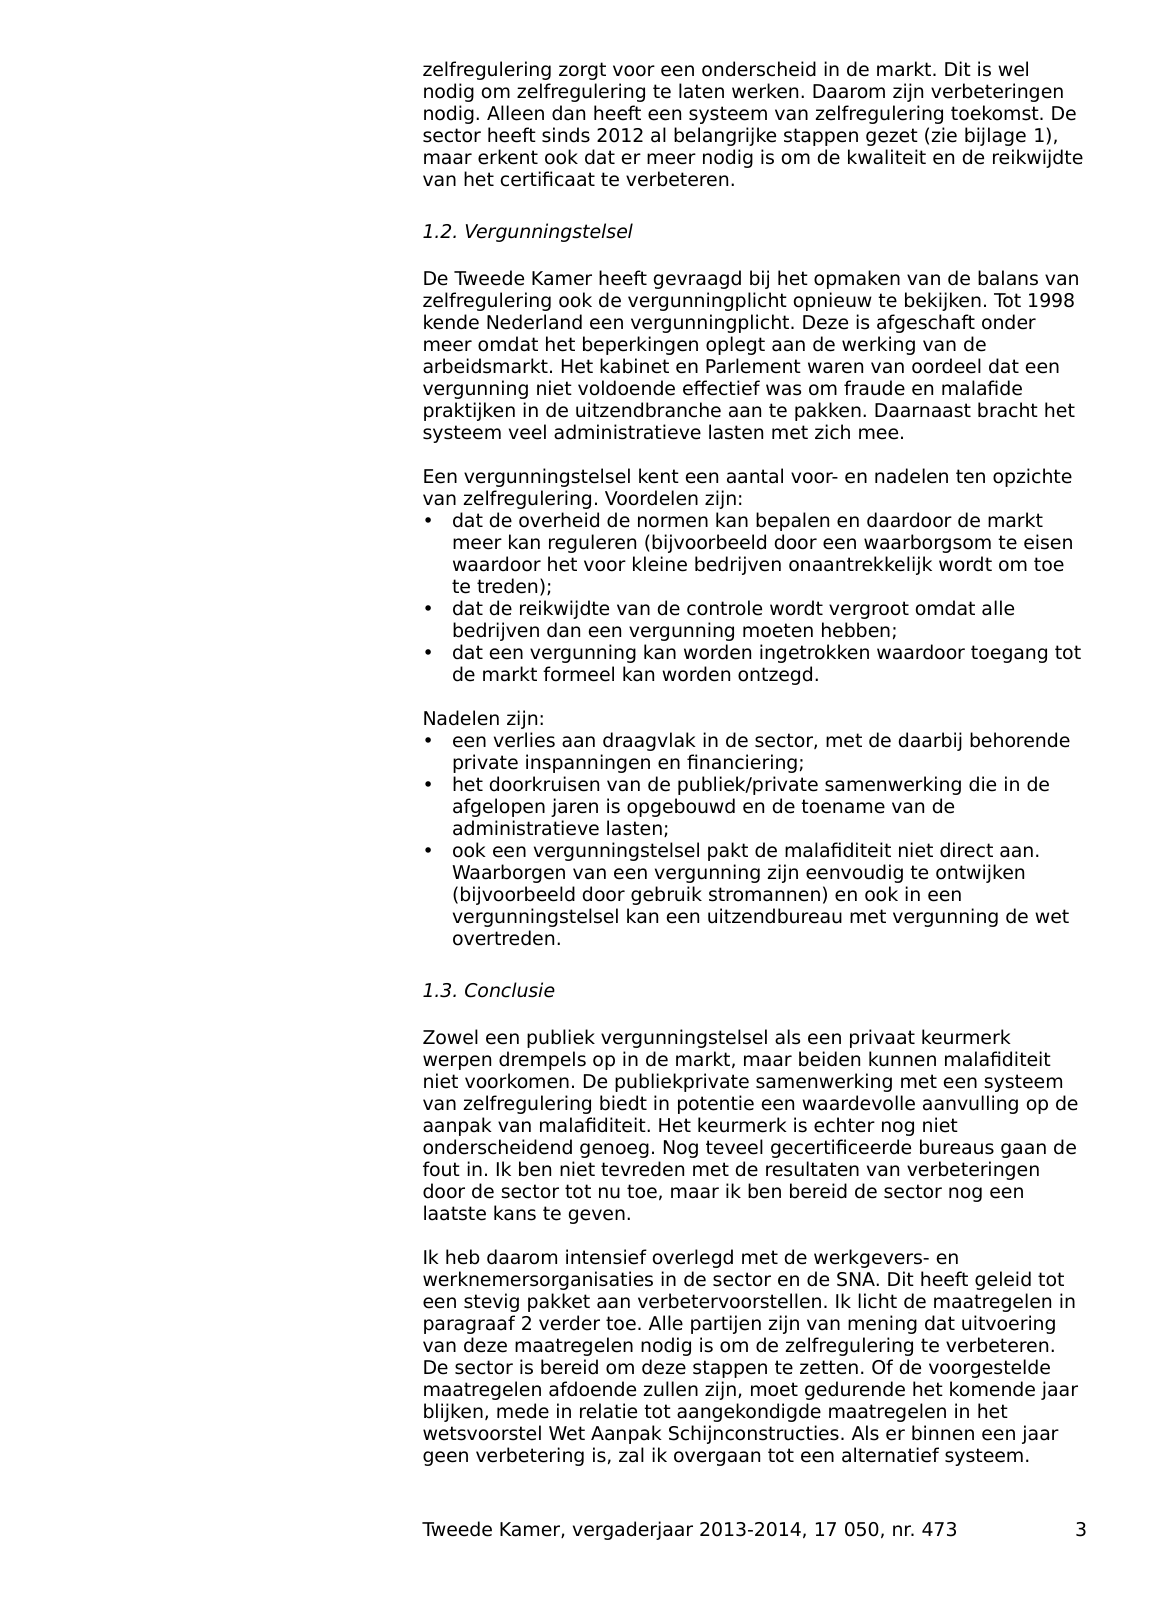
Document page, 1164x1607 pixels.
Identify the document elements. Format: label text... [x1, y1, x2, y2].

text Zowel een publiek vergunningstelsel als een privaat keurmerk werpen drempels op in de markt, maar beiden kunnen malafiditeit niet voorkomen. De publiekprivate samenwerking met een systeem van zelfregulering biedt in potentie een waardevolle aanvulling op de aanpak van malafiditeit. Het keurmerk is echter nog niet onderscheidend genoeg. Nog teveel gecertificeerde bureaus gaan de fout in. Ik ben niet tevreden met de resultaten van verbeteringen door de sector tot nu toe, maar ik ben bereid de sector nog een laatste kans te geven. [422, 1027, 1087, 1224]
subtitle 1.2. Vergunningstelsel [422, 221, 1087, 243]
text De Tweede Kamer heeft gevraagd bij het opmaken van de balans van zelfregulering ook de vergunningplicht opnieuw te bekijken. Tot 1998 kende Nederland een vergunningplicht. Deze is afgeschaft onder meer omdat het beperkingen oplegt aan de werking van de arbeidsmarkt. Het kabinet en Parlement waren van oordeel dat een vergunning niet voldoende effectief was om fraude en malafide praktijken in de uitzendbranche aan te pakken. Daarnaast bracht het systeem veel administratieve lasten met zich mee. [422, 268, 1087, 444]
text zelfregulering zorgt voor een onderscheid in de markt. Dit is wel nodig om zelfregulering te laten werken. Daarom zijn verbeteringen nodig. Alleen dan heeft een systeem van zelfregulering toekomst. De sector heeft sinds 2012 al belangrijke stappen gezet (zie bijlage 1), maar erkent ook dat er meer nodig is om de kwaliteit en de reikwijdte van het certificaat te verbeteren. [422, 59, 1087, 191]
text Nadelen zijn: [422, 708, 1087, 730]
text • een verlies aan draagvlak in de sector, met de daarbij behorende private inspanningen en financiering; [422, 730, 1087, 774]
text • dat de reikwijdte van de controle wordt vergroot omdat alle bedrijven dan een vergunning moeten hebben; [422, 598, 1087, 642]
text • dat de overheid de normen kan bepalen en daardoor de markt meer kan reguleren (bijvoorbeeld door een waarborgsom te eisen waardoor het voor kleine bedrijven onaantrekkelijk wordt om toe te treden); [422, 510, 1087, 598]
text • ook een vergunningstelsel pakt de malafiditeit niet direct aan. Waarborgen van een vergunning zijn eenvoudig te ontwijken (bijvoorbeeld door gebruik stromannen) en ook in een vergunningstelsel kan een uitzendbureau met vergunning de wet overtreden. [422, 840, 1087, 950]
text • dat een vergunning kan worden ingetrokken waardoor toegang tot de markt formeel kan worden ontzegd. [422, 642, 1087, 686]
subtitle 1.3. Conclusie [422, 980, 1087, 1002]
text • het doorkruisen van de publiek/private samenwerking die in de afgelopen jaren is opgebouwd en de toename van de administratieve lasten; [422, 774, 1087, 840]
text Een vergunningstelsel kent een aantal voor- en nadelen ten opzichte van zelfregulering. Voordelen zijn: [422, 466, 1087, 510]
text Ik heb daarom intensief overlegd met de werkgevers- en werknemersorganisaties in de sector en de SNA. Dit heeft geleid tot een stevig pakket aan verbetervoorstellen. Ik licht de maatregelen in paragraaf 2 verder toe. Alle partijen zijn van mening dat uitvoering van deze maatregelen nodig is om de zelfregulering te verbeteren. De sector is bereid om deze stappen te zetten. Of de voorgestelde maatregelen afdoende zullen zijn, moet gedurende het komende jaar blijken, mede in relatie tot aangekondigde maatregelen in het wetsvoorstel Wet Aanpak Schijnconstructies. Als er binnen een jaar geen verbetering is, zal ik overgaan tot een alternatief systeem. [422, 1247, 1087, 1466]
